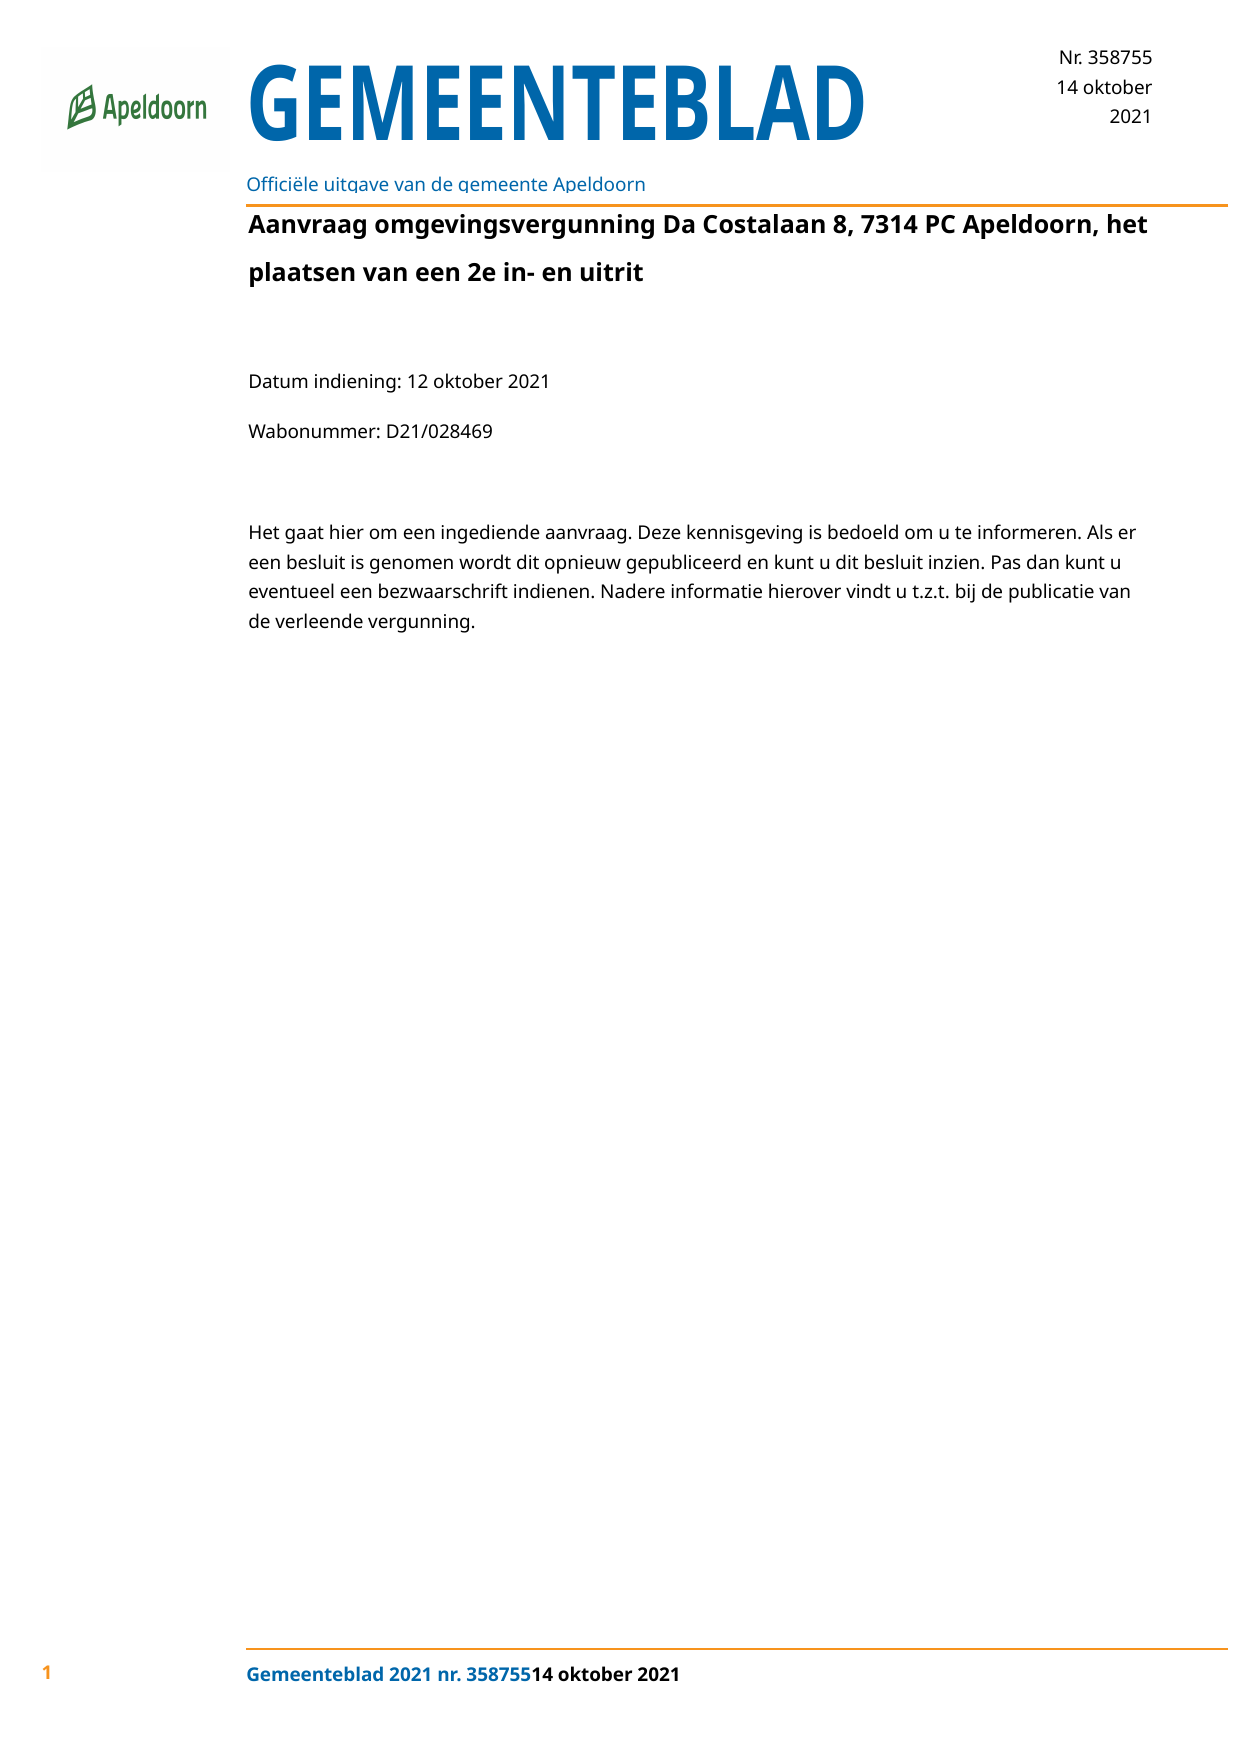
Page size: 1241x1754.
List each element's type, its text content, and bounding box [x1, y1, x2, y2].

text Datum indiening: 12 oktober 2021 [248, 368, 1152, 394]
text Aanvraag omgevingsvergunning Da Costalaan 8, 7314 PC Apeldoorn, het plaatsen van een 2e in- en uitrit [248, 207, 1152, 288]
text Het gaat hier om een ingediende aanvraag. Deze kennisgeving is bedoeld om u te informeren. Als er een besluit is genomen wordt dit opnieuw gepubliceerd en kunt u dit besluit inzien. Pas dan kunt u eventueel een bezwaarschrift indienen. Nadere informatie hierover vindt u t.z.t. bij de publicatie van de verleende vergunning. [248, 519, 1152, 634]
picture [41, 47, 231, 172]
text Wabonummer: D21/028469 [248, 419, 1152, 444]
